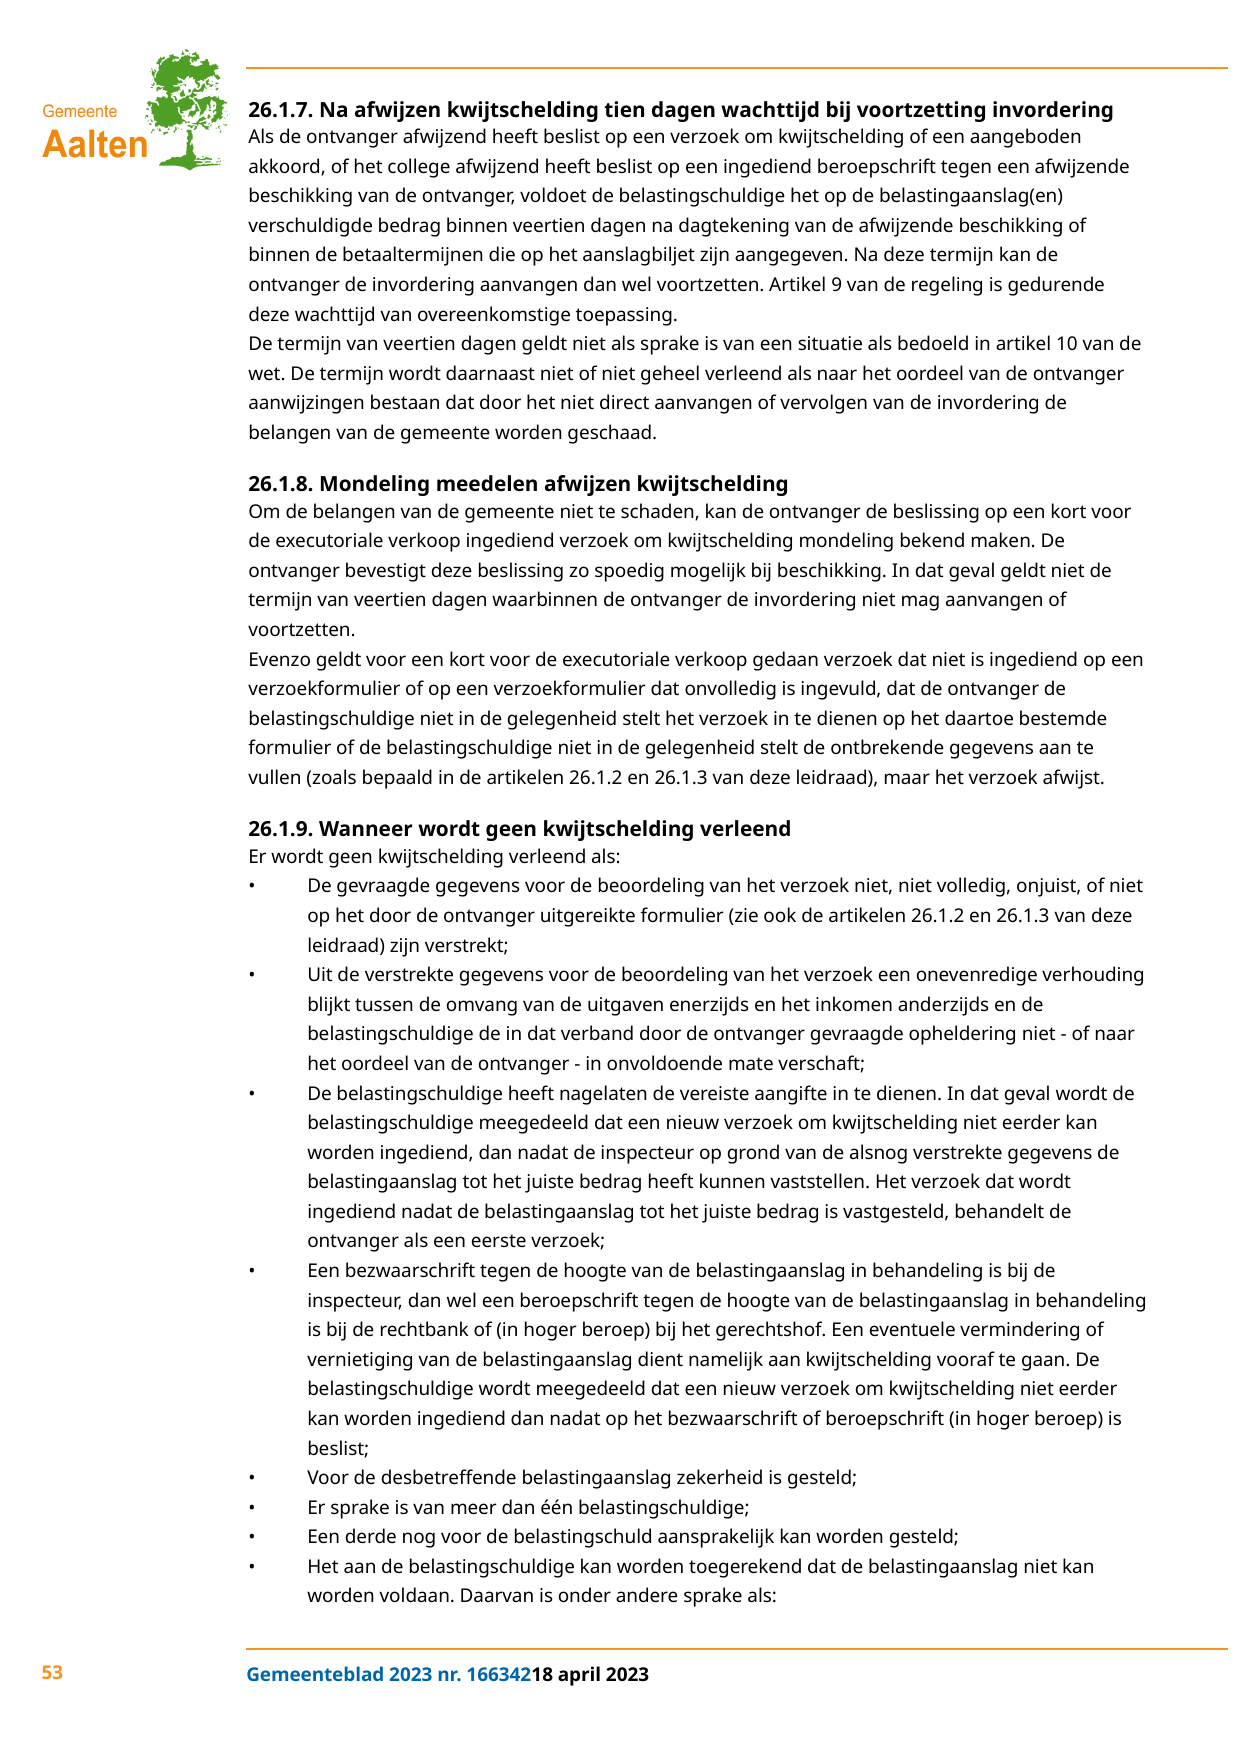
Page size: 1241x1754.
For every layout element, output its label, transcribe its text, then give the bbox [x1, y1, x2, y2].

list De gevraagde gegevens voor de beoordeling van het verzoek niet, niet volledig, onjuist, of niet op het door de ontvanger uitgereikte formulier (zie ook de artikelen 26.1.2 en 26.1.3 van deze leidraad) zijn verstrekt; [248, 873, 1152, 957]
text 26.1.9. Wanneer wordt geen kwijtschelding verleend [248, 814, 1152, 843]
text 26.1.8. Mondeling meedelen afwijzen kwijtschelding [248, 469, 1152, 498]
list De belastingschuldige heeft nagelaten de vereiste aangifte in te dienen. In dat geval wordt de belastingschuldige meegedeeld dat een nieuw verzoek om kwijtschelding niet eerder kan worden ingediend, dan nadat de inspecteur op grond van de alsnog verstrekte gegevens de belastingaanslag tot het juiste bedrag heeft kunnen vaststellen. Het verzoek dat wordt ingediend nadat de belastingaanslag tot het juiste bedrag is vastgesteld, behandelt de ontvanger als een eerste verzoek; [248, 1080, 1152, 1253]
list Voor de desbetreffende belastingaanslag zekerheid is gesteld; [248, 1464, 1152, 1490]
list Een bezwaarschrift tegen de hoogte van de belastingaanslag in behandeling is bij de inspecteur, dan wel een beroepschrift tegen de hoogte van de belastingaanslag in behandeling is bij de rechtbank of (in hoger beroep) bij het gerechtshof. Een eventuele vermindering of vernietiging van de belastingaanslag dient namelijk aan kwijtschelding vooraf te gaan. De belastingschuldige wordt meegedeeld dat een nieuw verzoek om kwijtschelding niet eerder kan worden ingediend dan nadat op het bezwaarschrift of beroepschrift (in hoger beroep) is beslist; [248, 1257, 1152, 1460]
list Een derde nog voor de belastingschuld aansprakelijk kan worden gesteld; [248, 1523, 1152, 1549]
text Er wordt geen kwijtschelding verleend als: [248, 843, 1152, 869]
list Het aan de belastingschuldige kan worden toegerekend dat de belastingaanslag niet kan worden voldaan. Daarvan is onder andere sprake als: [248, 1553, 1152, 1608]
list Uit de verstrekte gegevens voor de beoordeling van het verzoek een onevenredige verhouding blijkt tussen de omvang van de uitgaven enerzijds en het inkomen anderzijds en de belastingschuldige de in dat verband door de ontvanger gevraagde opheldering niet - of naar het oordeel van de ontvanger - in onvoldoende mate verschaft; [248, 961, 1152, 1076]
text Om de belangen van de gemeente niet te schaden, kan de ontvanger de beslissing op een kort voor de executoriale verkoop ingediend verzoek om kwijtschelding mondeling bekend maken. De ontvanger bevestigt deze beslissing zo spoedig mogelijk bij beschikking. In dat geval geldt niet de termijn van veertien dagen waarbinnen de ontvanger de invordering niet mag aanvangen of voortzetten. [248, 498, 1152, 642]
text Als de ontvanger afwijzend heeft beslist op een verzoek om kwijtschelding of een aangeboden akkoord, of het college afwijzend heeft beslist op een ingediend beroepschrift tegen een afwijzende beschikking van de ontvanger, voldoet de belastingschuldige het op de belastingaanslag(en) verschuldigde bedrag binnen veertien dagen na dagtekening van de afwijzende beschikking of binnen de betaaltermijnen die op het aanslagbiljet zijn aangegeven. Na deze termijn kan de ontvanger de invordering aanvangen dan wel voortzetten. Artikel 9 van de regeling is gedurende deze wachttijd van overeenkomstige toepassing. [248, 123, 1152, 326]
list Er sprake is van meer dan één belastingschuldige; [248, 1494, 1152, 1519]
picture [41, 47, 231, 172]
text 26.1.7. Na afwijzen kwijtschelding tien dagen wachttijd bij voortzetting invordering [248, 95, 1152, 123]
text Evenzo geldt voor een kort voor de executoriale verkoop gedaan verzoek dat niet is ingediend op een verzoekformulier of op een verzoekformulier dat onvolledig is ingevuld, dat de ontvanger de belastingschuldige niet in de gelegenheid stelt het verzoek in te dienen op het daartoe bestemde formulier of de belastingschuldige niet in de gelegenheid stelt de ontbrekende gegevens aan te vullen (zoals bepaald in de artikelen 26.1.2 en 26.1.3 van deze leidraad), maar het verzoek afwijst. [248, 646, 1152, 790]
text De termijn van veertien dagen geldt niet als sprake is van een situatie als bedoeld in artikel 10 van de wet. De termijn wordt daarnaast niet of niet geheel verleend als naar het oordeel van de ontvanger aanwijzingen bestaan dat door het niet direct aanvangen of vervolgen van de invordering de belangen van de gemeente worden geschaad. [248, 330, 1152, 445]
